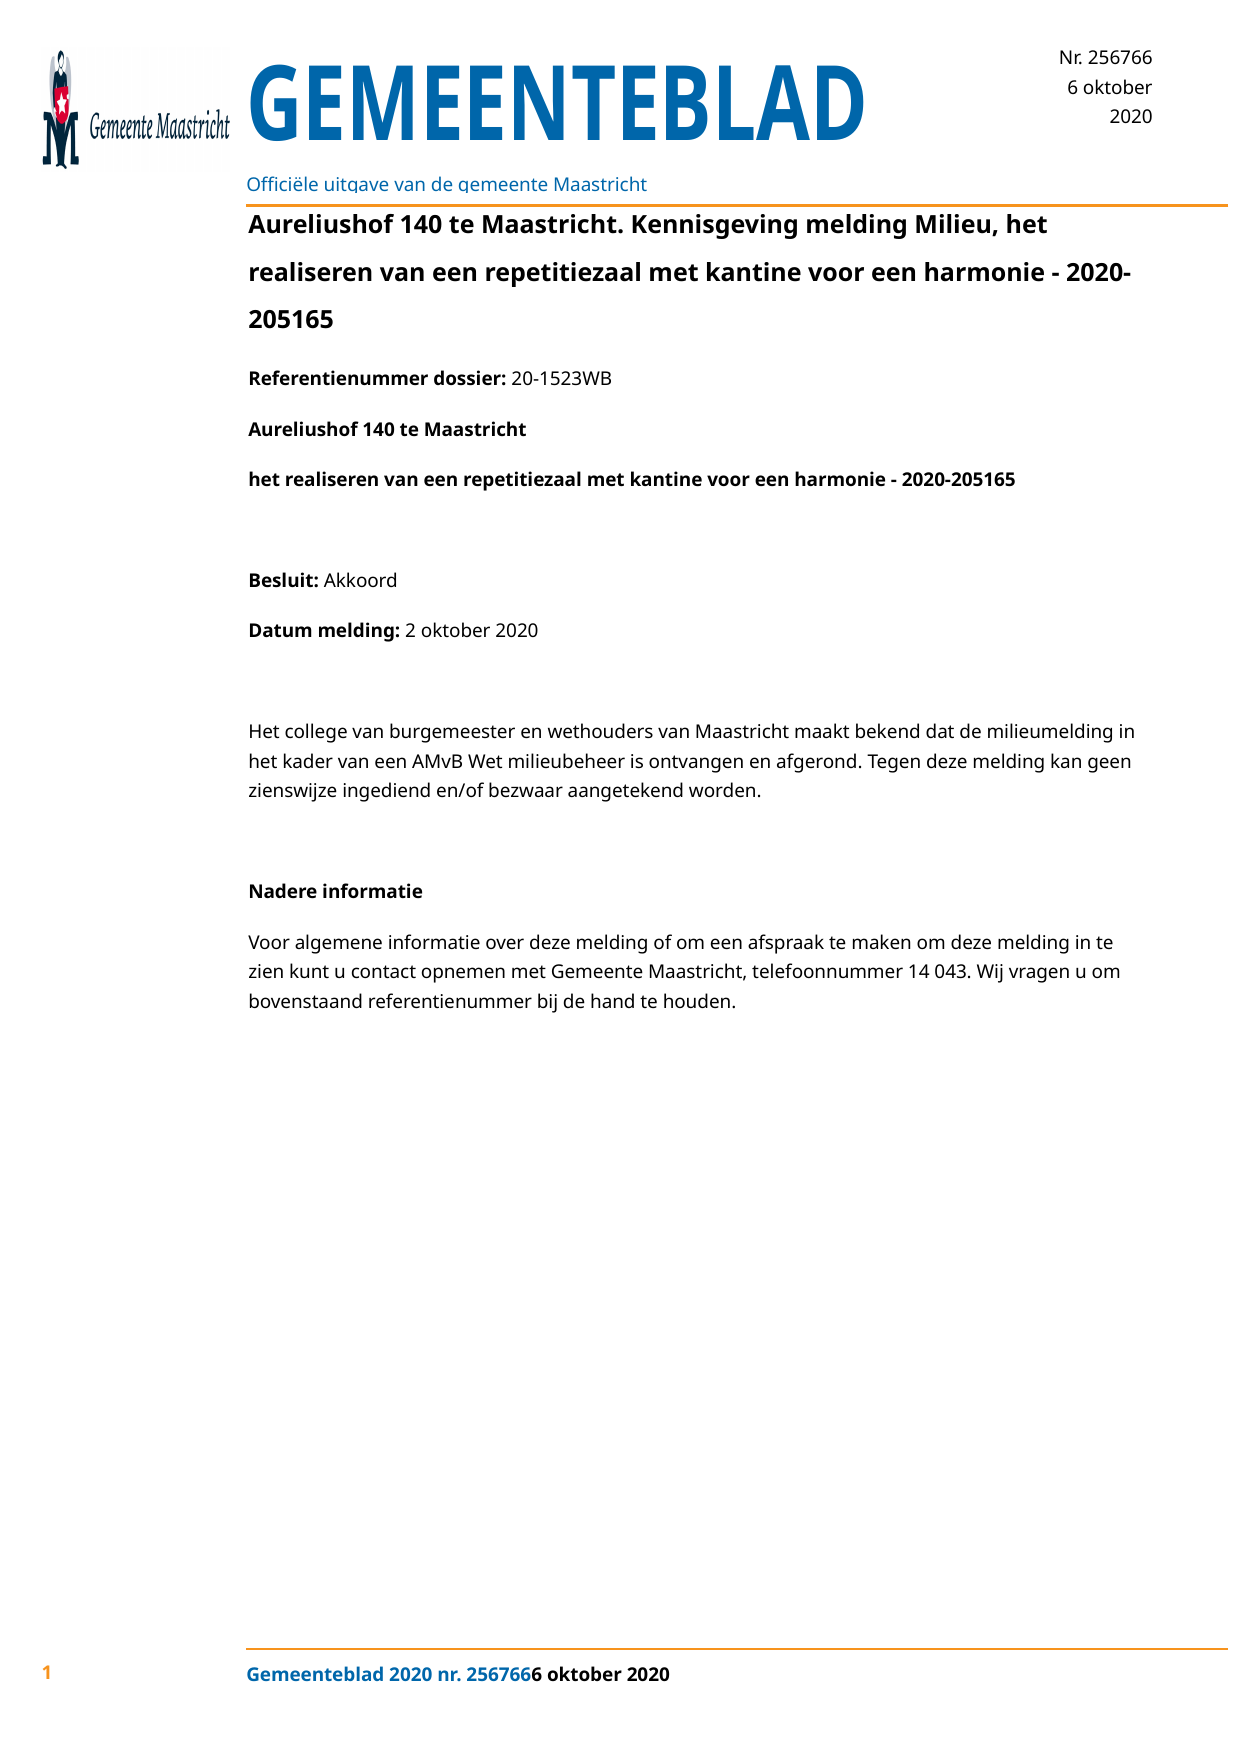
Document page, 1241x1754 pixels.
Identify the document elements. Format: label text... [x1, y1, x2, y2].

text Datum melding: 2 oktober 2020 [248, 618, 1152, 643]
text het realiseren van een repetitiezaal met kantine voor een harmonie - 2020-205165 [248, 466, 1152, 492]
text Aureliushof 140 te Maastricht. Kennisgeving melding Milieu, het realiseren van een repetitiezaal met kantine voor een harmonie - 2020-205165 [248, 207, 1152, 336]
text Voor algemene informatie over deze melding of om een afspraak te maken om deze melding in te zien kunt u contact opnemen met Gemeente Maastricht, telefoonnummer 14 043. Wij vragen u om bovenstaand referentienummer bij de hand te houden. [248, 929, 1152, 1014]
text Aureliushof 140 te Maastricht [248, 416, 1152, 442]
text Referentienummer dossier: 20-1523WB [248, 366, 1152, 391]
text Besluit: Akkoord [248, 567, 1152, 593]
text Het college van burgemeester en wethouders van Maastricht maakt bekend dat de milieumelding in het kader van een AMvB Wet milieubeheer is ontvangen en afgerond. Tegen deze melding kan geen zienswijze ingediend en/of bezwaar aangetekend worden. [248, 718, 1152, 803]
text Nadere informatie [248, 878, 1152, 904]
picture [41, 47, 231, 172]
